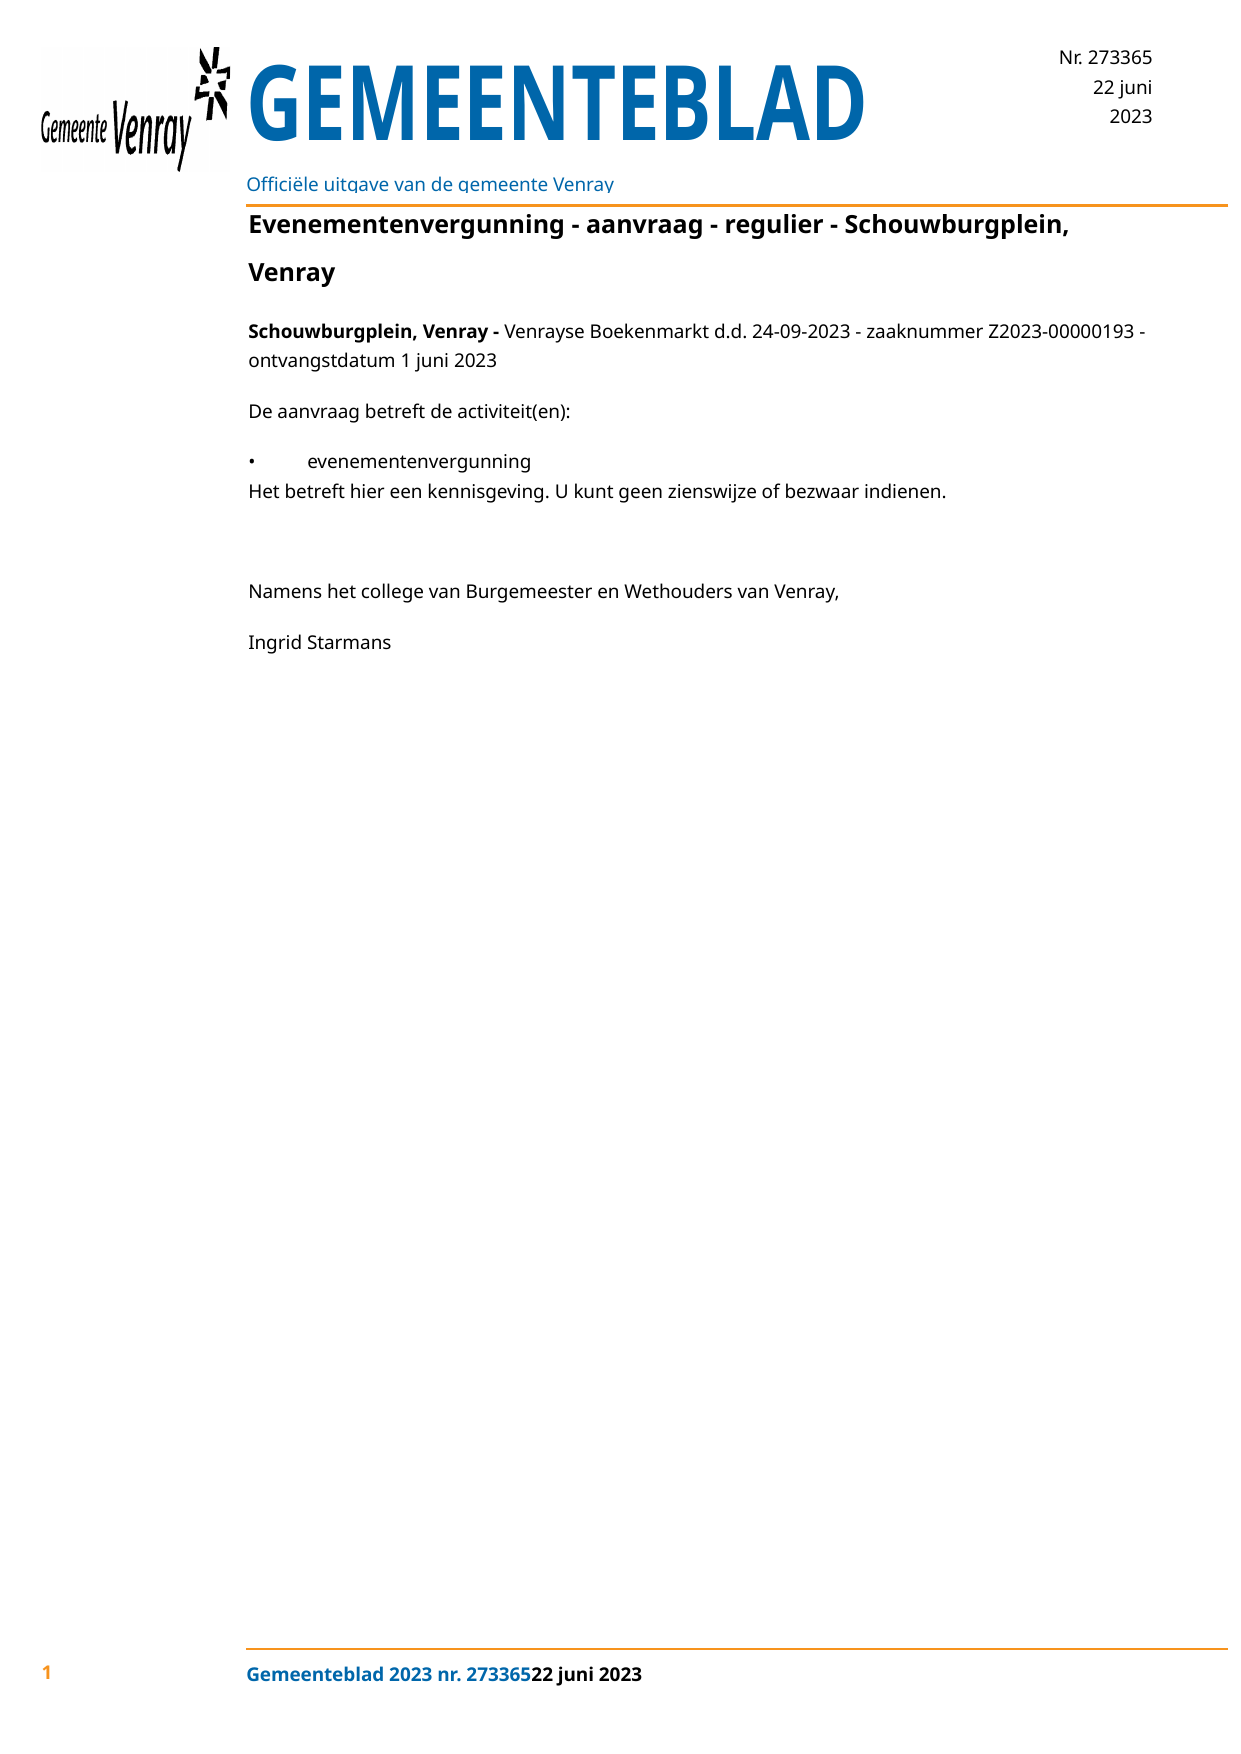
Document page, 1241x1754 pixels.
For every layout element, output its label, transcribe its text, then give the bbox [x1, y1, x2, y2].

picture [41, 47, 231, 172]
list evenementenvergunning [248, 448, 1152, 474]
text Evenementenvergunning - aanvraag - regulier - Schouwburgplein, Venray [248, 207, 1152, 288]
text Ingrid Starmans [248, 629, 1152, 655]
text Namens het college van Burgemeester en Wethouders van Venray, [248, 579, 1152, 604]
text De aanvraag betreft de activiteit(en): [248, 398, 1152, 424]
text Het betreft hier een kennisgeving. U kunt geen zienswijze of bezwaar indienen. [248, 478, 1152, 504]
text Schouwburgplein, Venray - Venrayse Boekenmarkt d.d. 24-09-2023 - zaaknummer Z2023-00000193 - ontvangstdatum 1 juni 2023 [248, 318, 1152, 373]
